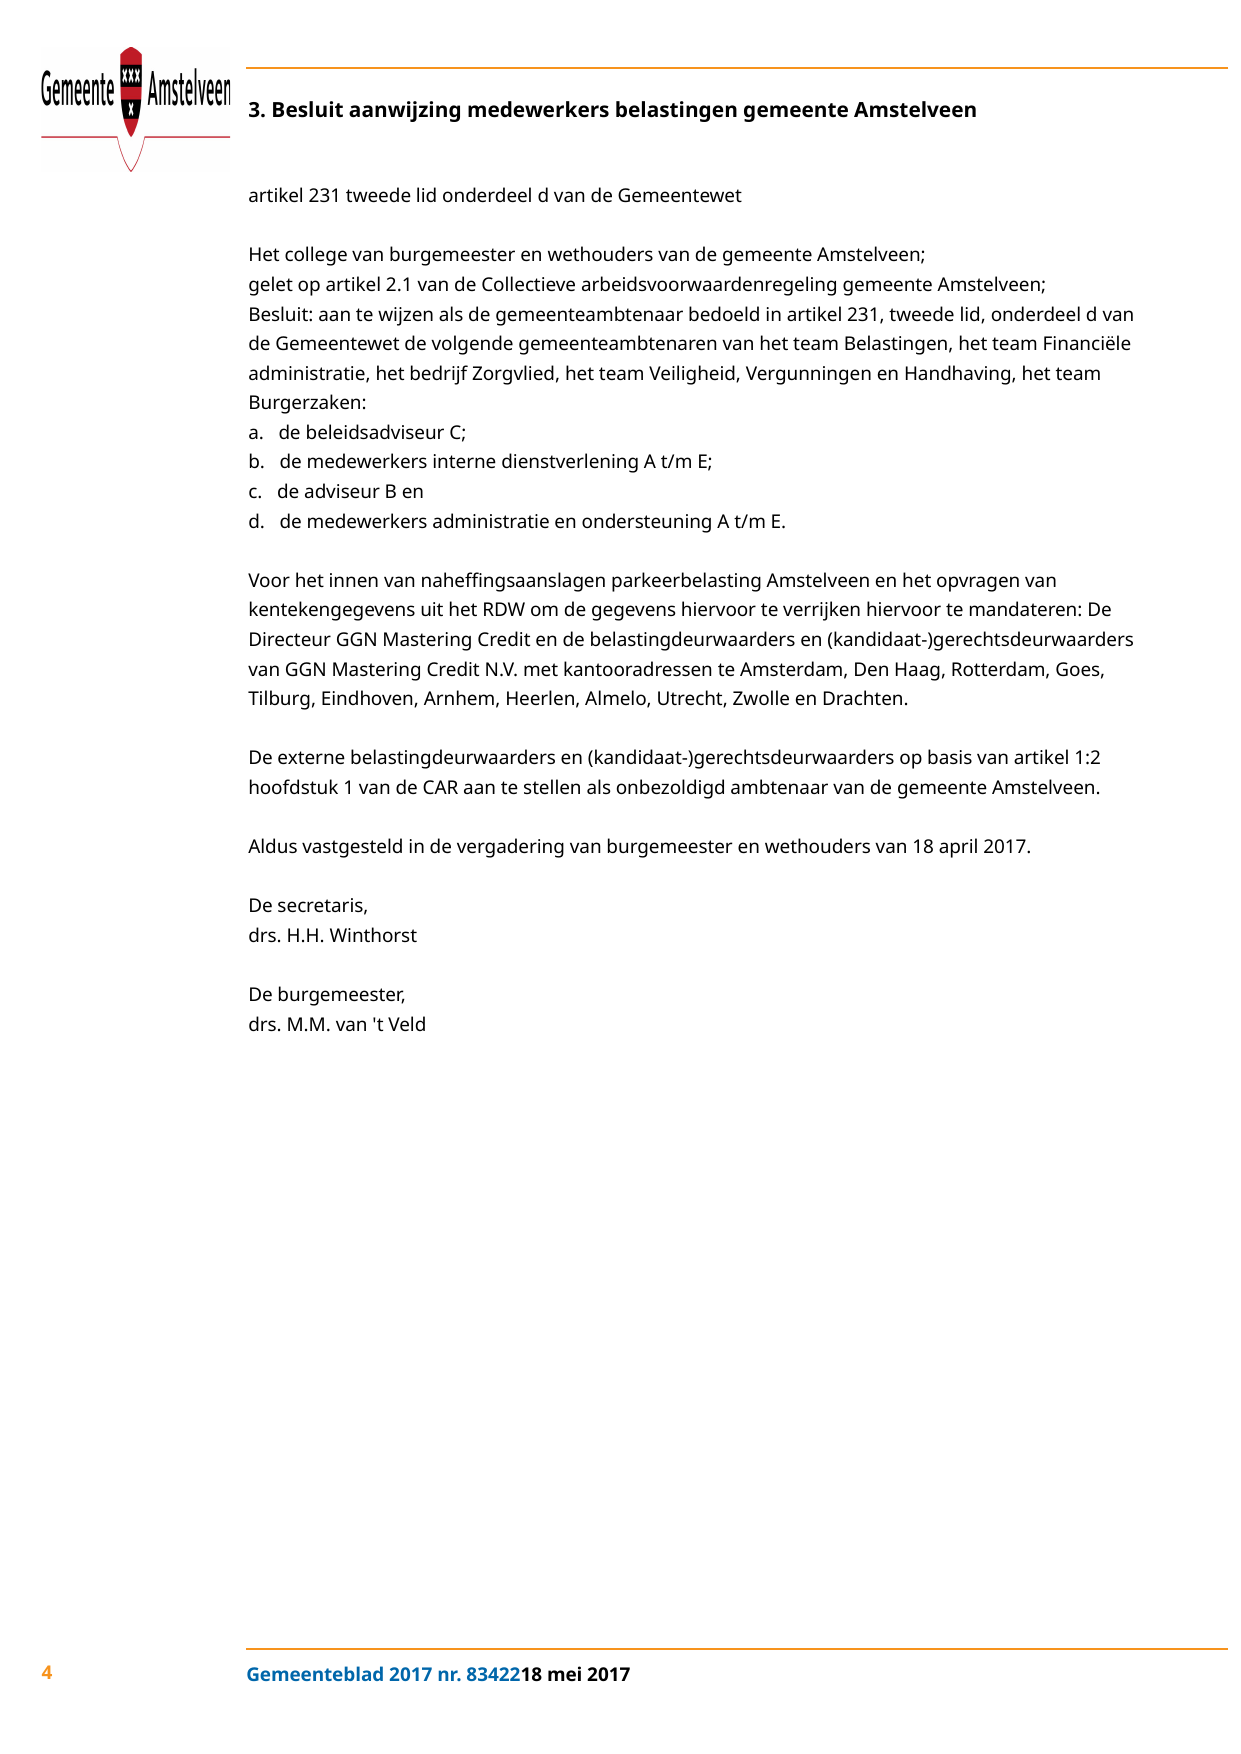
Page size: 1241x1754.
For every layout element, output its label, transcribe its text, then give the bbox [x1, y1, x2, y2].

text d. de medewerkers administratie en ondersteuning A t/m E. [248, 508, 1152, 534]
text drs. H.H. Winthorst [248, 922, 1152, 948]
text a. de beleidsadviseur C; [248, 419, 1152, 445]
text De externe belastingdeurwaarders en (kandidaat-)gerechtsdeurwaarders op basis van artikel 1:2 hoofdstuk 1 van de CAR aan te stellen als onbezoldigd ambtenaar van de gemeente Amstelveen. [248, 744, 1152, 800]
text Aldus vastgesteld in de vergadering van burgemeester en wethouders van 18 april 2017. [248, 833, 1152, 859]
text De secretaris, [248, 892, 1152, 918]
text Voor het innen van naheffingsaanslagen parkeerbelasting Amstelveen en het opvragen van kentekengegevens uit het RDW om de gegevens hiervoor te verrijken hiervoor te mandateren: De Directeur GGN Mastering Credit en de belastingdeurwaarders en (kandidaat-)gerechtsdeurwaarders van GGN Mastering Credit N.V. met kantooradressen te Amsterdam, Den Haag, Rotterdam, Goes, Tilburg, Eindhoven, Arnhem, Heerlen, Almelo, Utrecht, Zwolle en Drachten. [248, 567, 1152, 711]
text Het college van burgemeester en wethouders van de gemeente Amstelveen; [248, 242, 1152, 267]
text Besluit: aan te wijzen als de gemeenteambtenaar bedoeld in artikel 231, tweede lid, onderdeel d van de Gemeentewet de volgende gemeenteambtenaren van het team Belastingen, het team Financiële administratie, het bedrijf Zorgvlied, het team Veiligheid, Vergunningen en Handhaving, het team Burgerzaken: [248, 301, 1152, 415]
text drs. M.M. van 't Veld [248, 1011, 1152, 1037]
text De burgemeester, [248, 981, 1152, 1007]
text gelet op artikel 2.1 van de Collectieve arbeidsvoorwaardenregeling gemeente Amstelveen; [248, 271, 1152, 297]
text 3. Besluit aanwijzing medewerkers belastingen gemeente Amstelveen [248, 95, 1152, 123]
text b. de medewerkers interne dienstverlening A t/m E; [248, 449, 1152, 474]
text c. de adviseur B en [248, 478, 1152, 504]
text artikel 231 tweede lid onderdeel d van de Gemeentewet [248, 182, 1152, 208]
picture [41, 47, 231, 172]
